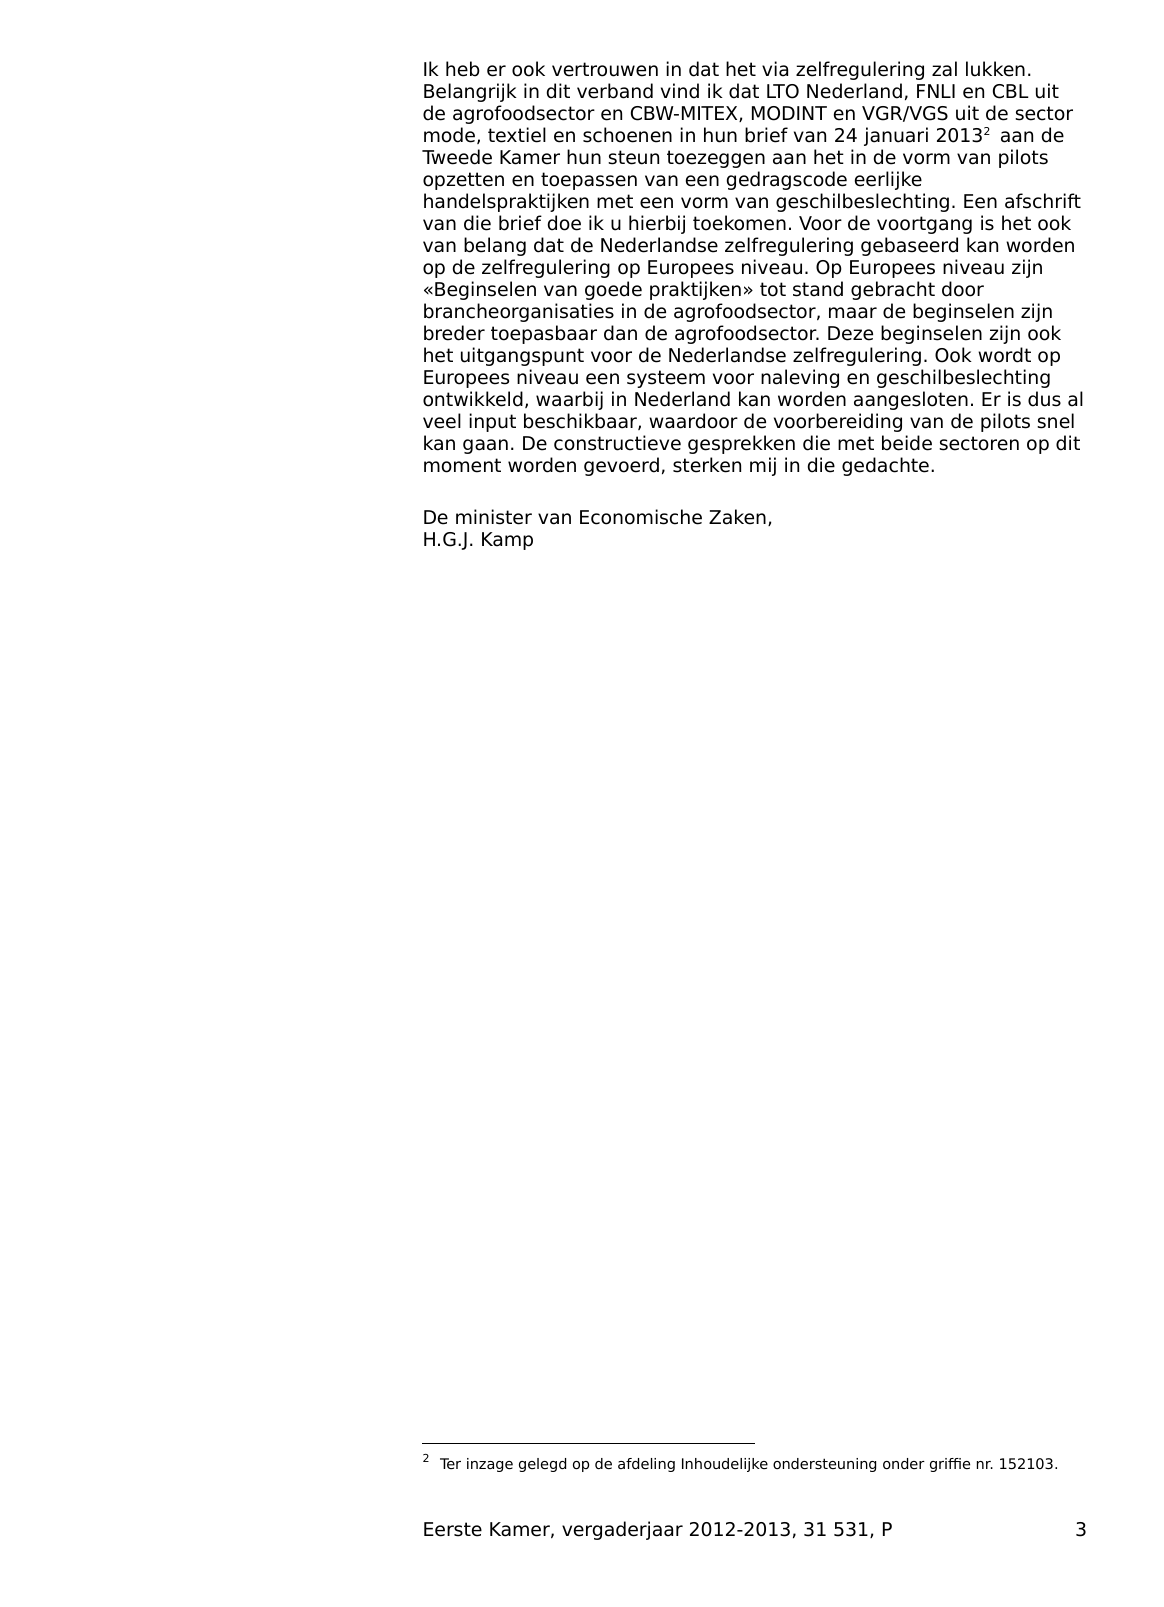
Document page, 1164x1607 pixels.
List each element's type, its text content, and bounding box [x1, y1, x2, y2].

text Ter inzage gelegd op de afdeling Inhoudelijke ondersteuning onder griffie nr. 152103. [422, 1452, 1087, 1474]
text Ik heb er ook vertrouwen in dat het via zelfregulering zal lukken. Belangrijk in dit verband vind ik dat LTO Nederland, FNLI en CBL uit de agrofoodsector en CBW-MITEX, MODINT en VGR/VGS uit de sector mode, textiel en schoenen in hun brief van 24 januari 2013 aan de Tweede Kamer hun steun toezeggen aan het in de vorm van pilots opzetten en toepassen van een gedragscode eerlijke handelspraktijken met een vorm van geschilbeslechting. Een afschrift van die brief doe ik u hierbij toekomen. Voor de voortgang is het ook van belang dat de Nederlandse zelfregulering gebaseerd kan worden op de zelfregulering op Europees niveau. Op Europees niveau zijn «Beginselen van goede praktijken» tot stand gebracht door brancheorganisaties in de agrofoodsector, maar de beginselen zijn breder toepasbaar dan de agrofoodsector. Deze beginselen zijn ook het uitgangspunt voor de Nederlandse zelfregulering. Ook wordt op Europees niveau een systeem voor naleving en geschilbeslechting ontwikkeld, waarbij in Nederland kan worden aangesloten. Er is dus al veel input beschikbaar, waardoor de voorbereiding van de pilots snel kan gaan. De constructieve gesprekken die met beide sectoren op dit moment worden gevoerd, sterken mij in die gedachte. [422, 59, 1087, 477]
text De minister van Economische Zaken, H.G.J. Kamp [422, 507, 1087, 551]
